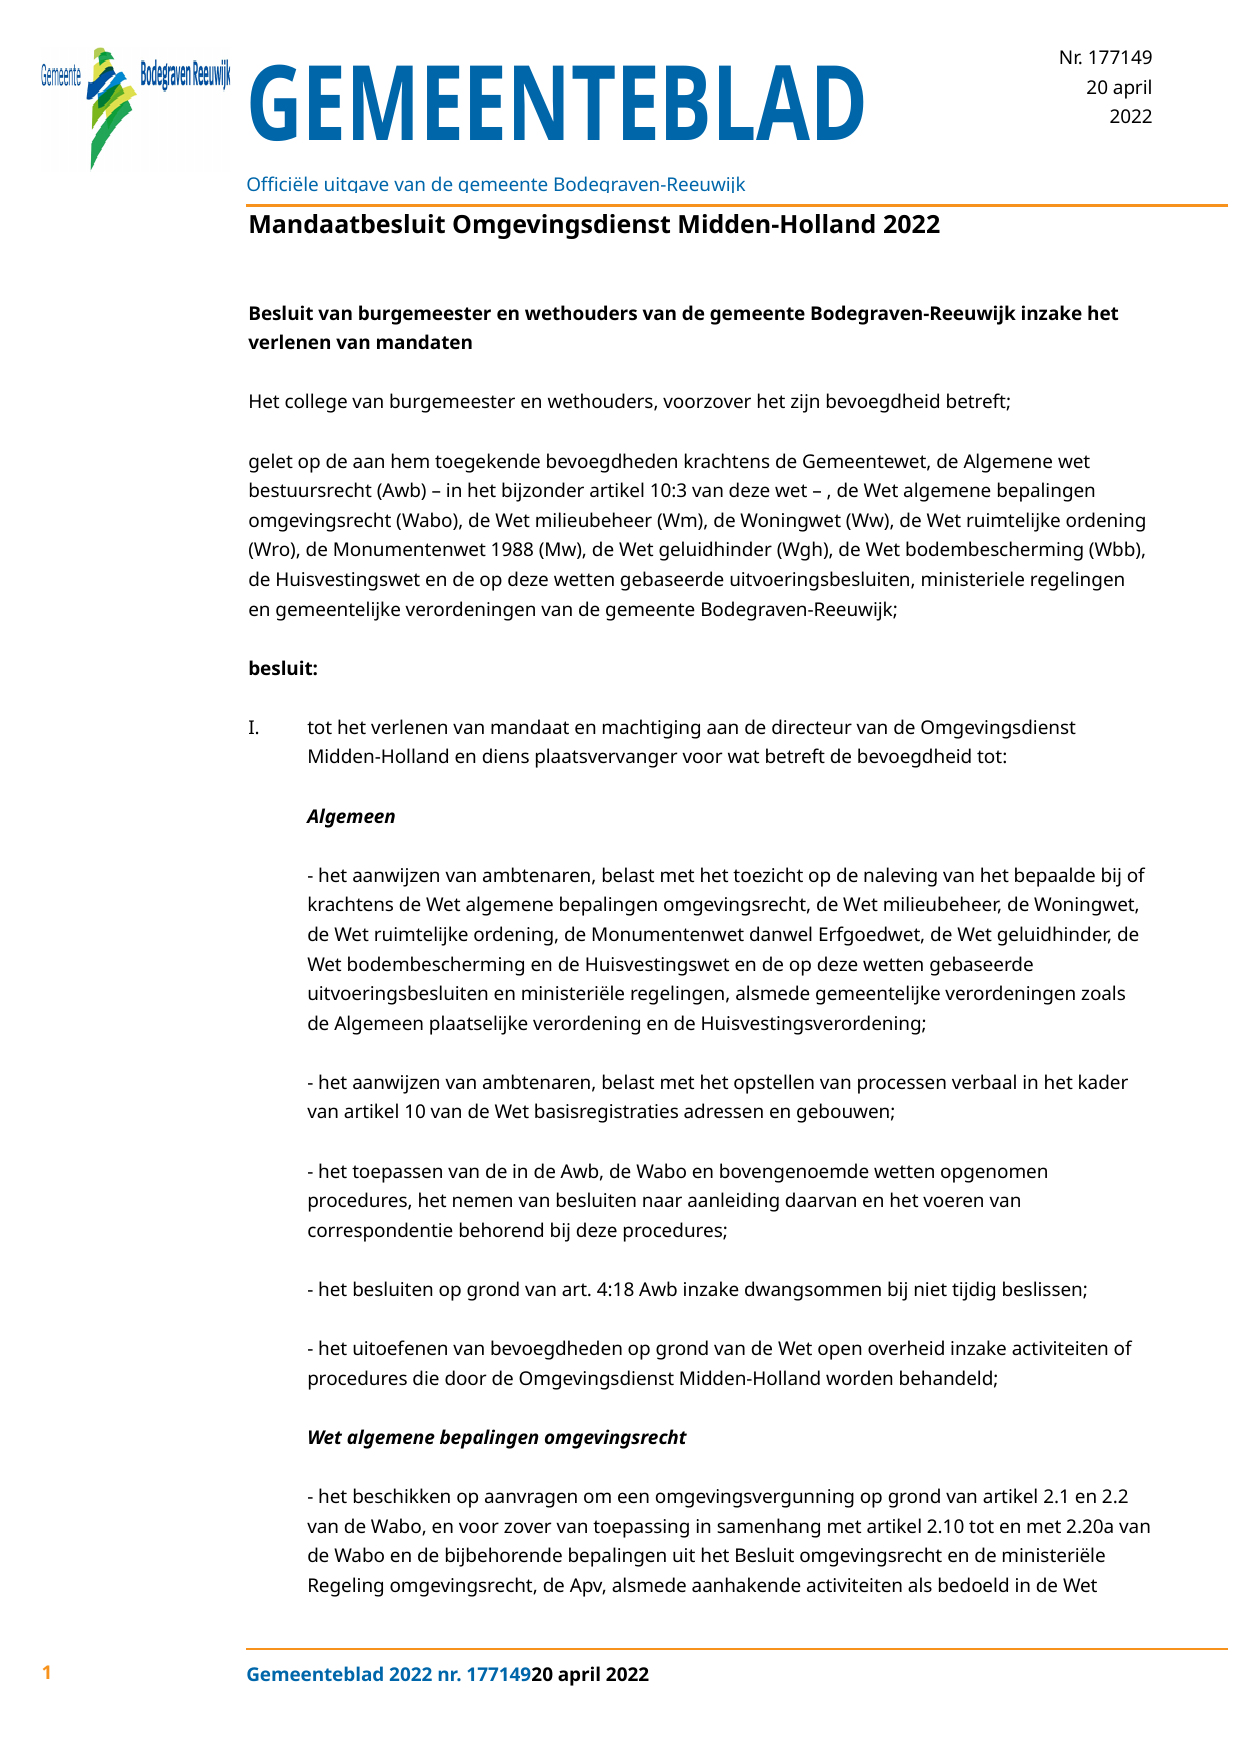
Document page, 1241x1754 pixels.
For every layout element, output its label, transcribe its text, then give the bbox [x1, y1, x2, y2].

list - het besluiten op grond van art. 4:18 Awb inzake dwangsommen bij niet tijdig beslissen; [248, 1276, 1152, 1302]
text gelet op de aan hem toegekende bevoegdheden krachtens de Gemeentewet, de Algemene wet bestuursrecht (Awb) – in het bijzonder artikel 10:3 van deze wet – , de Wet algemene bepalingen omgevingsrecht (Wabo), de Wet milieubeheer (Wm), de Woningwet (Ww), de Wet ruimtelijke ordening (Wro), de Monumentenwet 1988 (Mw), de Wet geluidhinder (Wgh), de Wet bodembescherming (Wbb), de Huisvestingswet en de op deze wetten gebaseerde uitvoeringsbesluiten, ministeriele regelingen en gemeentelijke verordeningen van de gemeente Bodegraven-Reeuwijk; [248, 448, 1152, 621]
list - het aanwijzen van ambtenaren, belast met het toezicht op de naleving van het bepaalde bij of krachtens de Wet algemene bepalingen omgevingsrecht, de Wet milieubeheer, de Woningwet, de Wet ruimtelijke ordening, de Monumentenwet danwel Erfgoedwet, de Wet geluidhinder, de Wet bodembescherming en de Huisvestingswet en de op deze wetten gebaseerde uitvoeringsbesluiten en ministeriële regelingen, alsmede gemeentelijke verordeningen zoals de Algemeen plaatselijke verordening en de Huisvestingsverordening; [248, 862, 1152, 1036]
list - het toepassen van de in de Awb, de Wabo en bovengenoemde wetten opgenomen procedures, het nemen van besluiten naar aanleiding daarvan en het voeren van correspondentie behorend bij deze procedures; [248, 1158, 1152, 1243]
list Wet algemene bepalingen omgevingsrecht [248, 1424, 1152, 1450]
list - het aanwijzen van ambtenaren, belast met het opstellen van processen verbaal in het kader van artikel 10 van de Wet basisregistraties adressen en gebouwen; [248, 1069, 1152, 1124]
list tot het verlenen van mandaat en machtiging aan de directeur van de Omgevingsdienst Midden-Holland en diens plaatsvervanger voor wat betreft de bevoegdheid tot: [248, 714, 1152, 769]
list - het beschikken op aanvragen om een omgevingsvergunning op grond van artikel 2.1 en 2.2 van de Wabo, en voor zover van toepassing in samenhang met artikel 2.10 tot en met 2.20a van de Wabo en de bijbehorende bepalingen uit het Besluit omgevingsrecht en de ministeriële Regeling omgevingsrecht, de Apv, alsmede aanhakende activiteiten als bedoeld in de Wet [248, 1483, 1152, 1598]
list - het uitoefenen van bevoegdheden op grond van de Wet open overheid inzake activiteiten of procedures die door de Omgevingsdienst Midden-Holland worden behandeld; [248, 1335, 1152, 1391]
list Algemeen [248, 803, 1152, 828]
text Het college van burgemeester en wethouders, voorzover het zijn bevoegdheid betreft; [248, 389, 1152, 414]
text Mandaatbesluit Omgevingsdienst Midden-Holland 2022 [248, 207, 1152, 241]
text besluit: [248, 655, 1152, 681]
picture [41, 47, 231, 172]
text Besluit van burgemeester en wethouders van de gemeente Bodegraven-Reeuwijk inzake het verlenen van mandaten [248, 300, 1152, 355]
